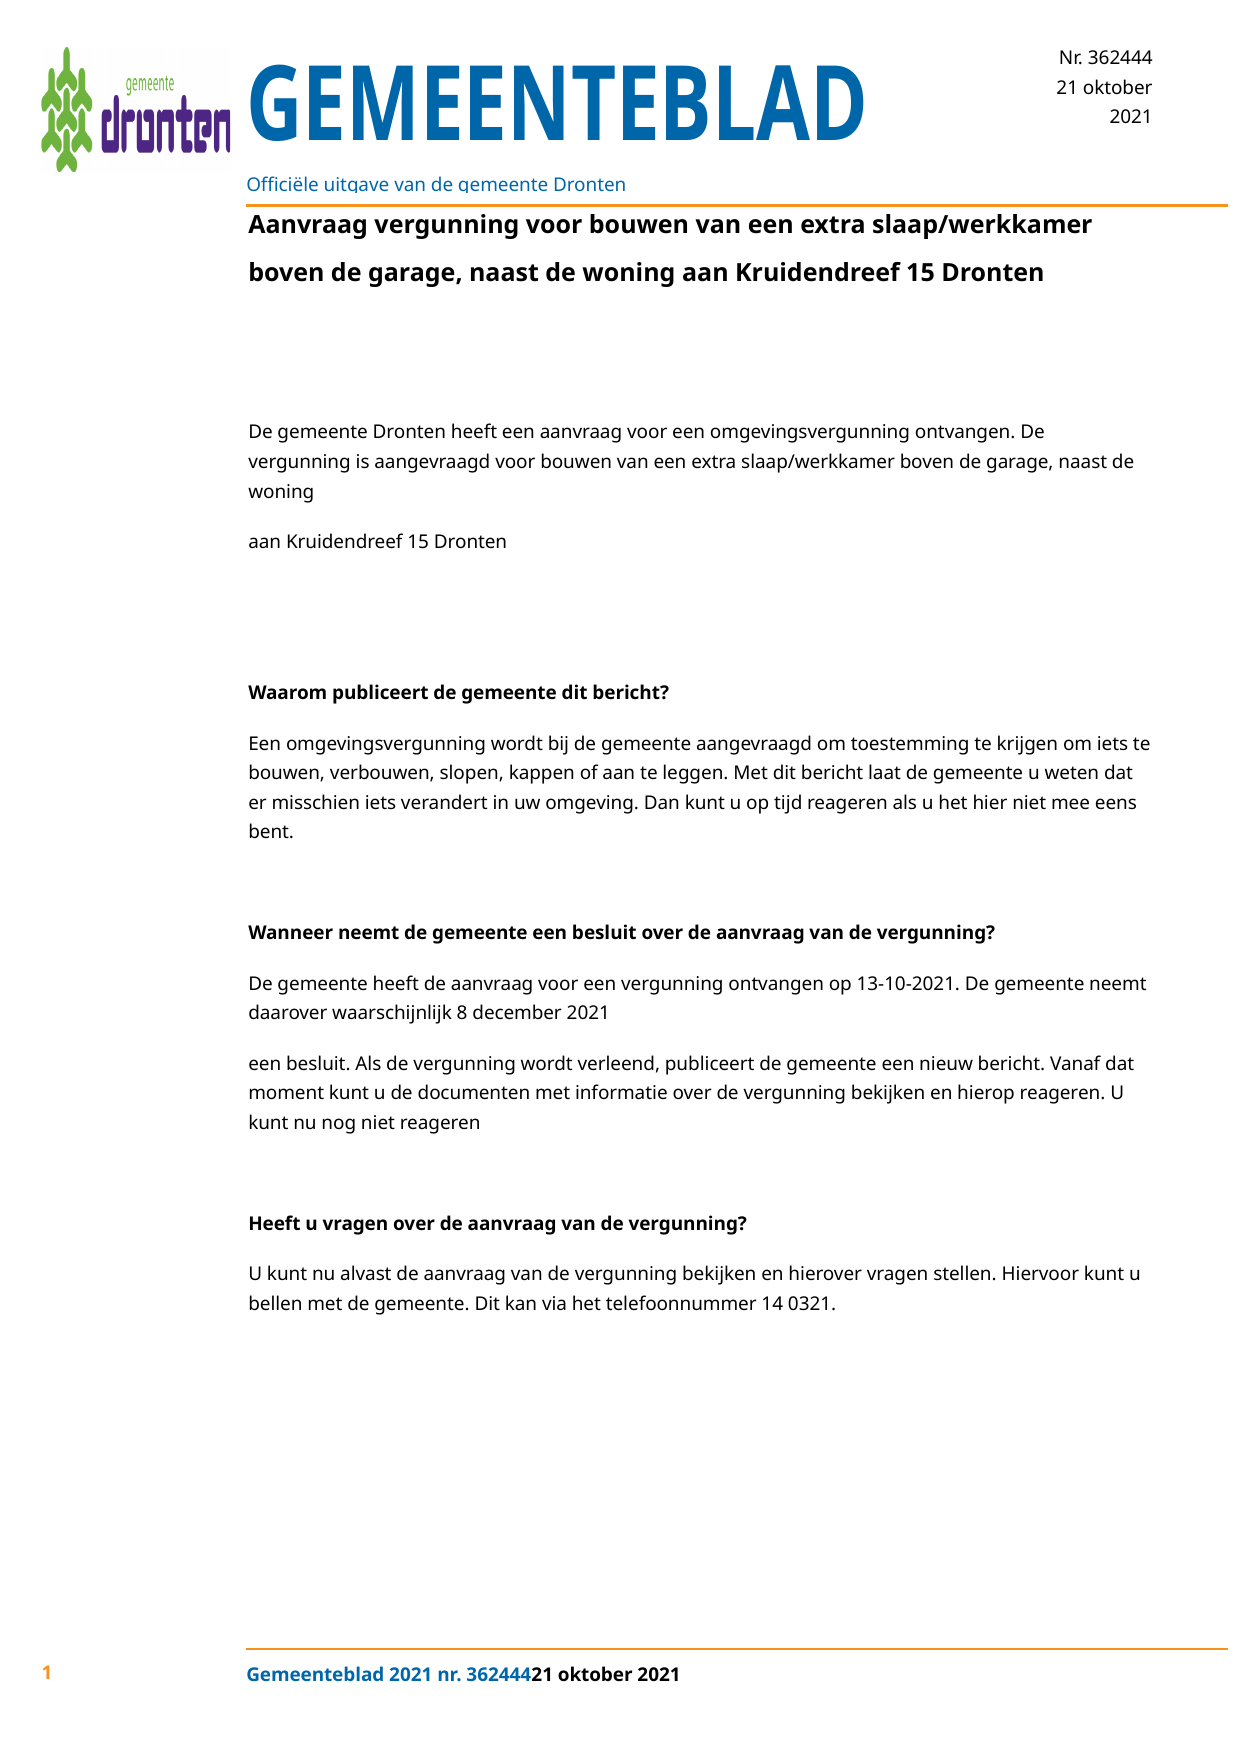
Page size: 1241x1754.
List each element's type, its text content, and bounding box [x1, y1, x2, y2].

text De gemeente Dronten heeft een aanvraag voor een omgevingsvergunning ontvangen. De vergunning is aangevraagd voor bouwen van een extra slaap/werkkamer boven de garage, naast de woning [248, 419, 1152, 504]
text Aanvraag vergunning voor bouwen van een extra slaap/werkkamer boven de garage, naast de woning aan Kruidendreef 15 Dronten [248, 207, 1152, 288]
text U kunt nu alvast de aanvraag van de vergunning bekijken en hierover vragen stellen. Hiervoor kunt u bellen met de gemeente. Dit kan via het telefoonnummer 14 0321. [248, 1260, 1152, 1316]
text Waarom publiceert de gemeente dit bericht? [248, 679, 1152, 705]
text Een omgevingsvergunning wordt bij de gemeente aangevraagd om toestemming te krijgen om iets te bouwen, verbouwen, slopen, kappen of aan te leggen. Met dit bericht laat de gemeente u weten dat er misschien iets verandert in uw omgeving. Dan kunt u op tijd reageren als u het hier niet mee eens bent. [248, 730, 1152, 844]
picture [41, 47, 231, 172]
text De gemeente heeft de aanvraag voor een vergunning ontvangen op 13-10-2021. De gemeente neemt daarover waarschijnlijk 8 december 2021 [248, 970, 1152, 1025]
text Wanneer neemt de gemeente een besluit over de aanvraag van de vergunning? [248, 919, 1152, 945]
text aan Kruidendreef 15 Dronten [248, 528, 1152, 554]
text Heeft u vragen over de aanvraag van de vergunning? [248, 1210, 1152, 1236]
text een besluit. Als de vergunning wordt verleend, publiceert de gemeente een nieuw bericht. Vanaf dat moment kunt u de documenten met informatie over de vergunning bekijken en hierop reageren. U kunt nu nog niet reageren [248, 1050, 1152, 1135]
